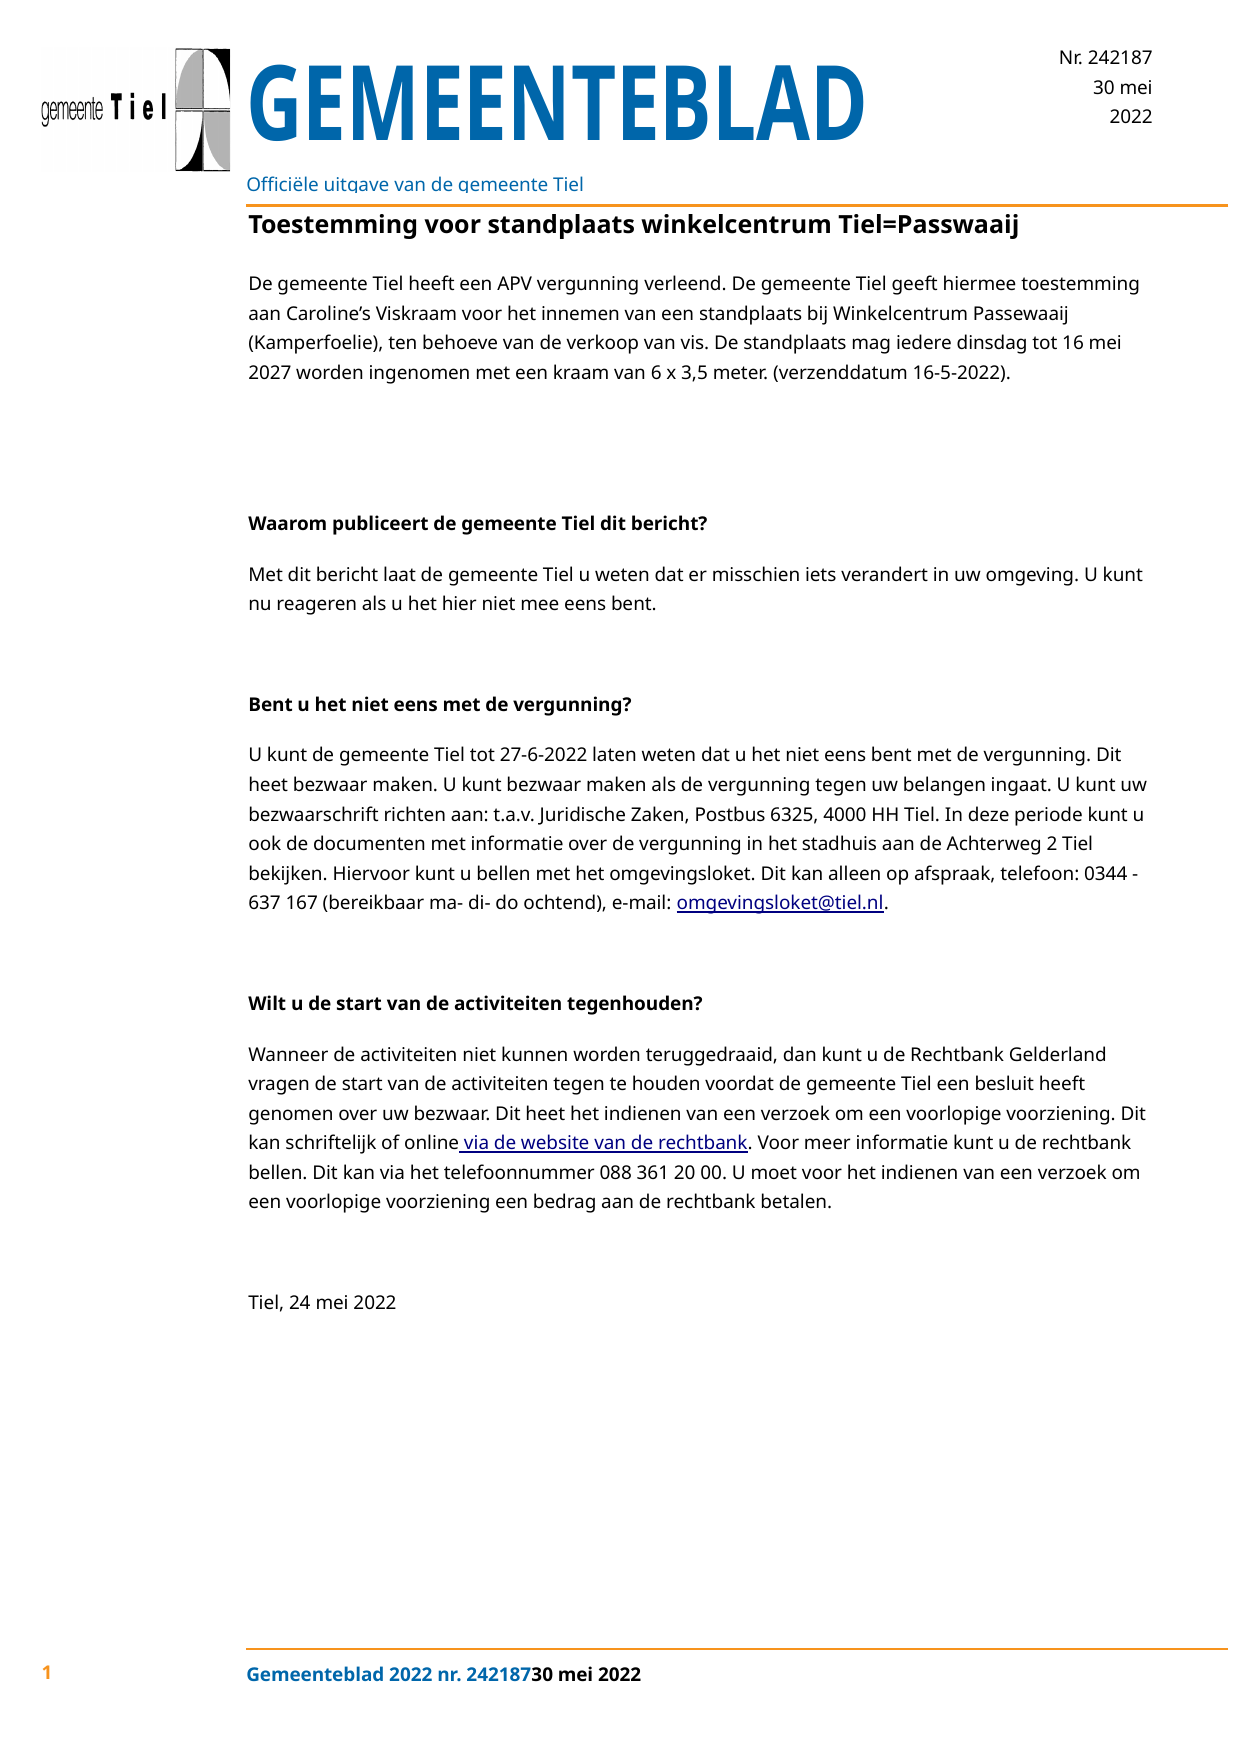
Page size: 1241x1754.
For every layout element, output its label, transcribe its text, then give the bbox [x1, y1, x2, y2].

text Bent u het niet eens met de vergunning? [248, 691, 1152, 717]
text Toestemming voor standplaats winkelcentrum Tiel=Passwaaij [248, 207, 1152, 241]
text Waarom publiceert de gemeente Tiel dit bericht? [248, 510, 1152, 536]
text Wilt u de start van de activiteiten tegenhouden? [248, 990, 1152, 1016]
picture [41, 47, 231, 172]
text Wanneer de activiteiten niet kunnen worden teruggedraaid, dan kunt u de Rechtbank Gelderland vragen de start van de activiteiten tegen te houden voordat de gemeente Tiel een besluit heeft genomen over uw bezwaar. Dit heet het indienen van een verzoek om een voorlopige voorziening. Dit kan schriftelijk of online via de website van de rechtbank. Voor meer informatie kunt u de rechtbank bellen. Dit kan via het telefoonnummer 088 361 20 00. U moet voor het indienen van een verzoek om een voorlopige voorziening een bedrag aan de rechtbank betalen. [248, 1041, 1152, 1214]
text U kunt de gemeente Tiel tot 27-6-2022 laten weten dat u het niet eens bent met de vergunning. Dit heet bezwaar maken. U kunt bezwaar maken als de vergunning tegen uw belangen ingaat. U kunt uw bezwaarschrift richten aan: t.a.v. Juridische Zaken, Postbus 6325, 4000 HH Tiel. In deze periode kunt u ook de documenten met informatie over de vergunning in het stadhuis aan de Achterweg 2 Tiel bekijken. Hiervoor kunt u bellen met het omgevingsloket. Dit kan alleen op afspraak, telefoon: 0344 - 637 167 (bereikbaar ma- di- do ochtend), e-mail: omgevingsloket@tiel.nl. [248, 742, 1152, 915]
text De gemeente Tiel heeft een APV vergunning verleend. De gemeente Tiel geeft hiermee toestemming aan Caroline’s Viskraam voor het innemen van een standplaats bij Winkelcentrum Passewaaij (Kamperfoelie), ten behoeve van de verkoop van vis. De standplaats mag iedere dinsdag tot 16 mei 2027 worden ingenomen met een kraam van 6 x 3,5 meter. (verzenddatum 16-5-2022). [248, 270, 1152, 385]
text Tiel, 24 mei 2022 [248, 1289, 1152, 1315]
text Met dit bericht laat de gemeente Tiel u weten dat er misschien iets verandert in uw omgeving. U kunt nu reageren als u het hier niet mee eens bent. [248, 561, 1152, 616]
